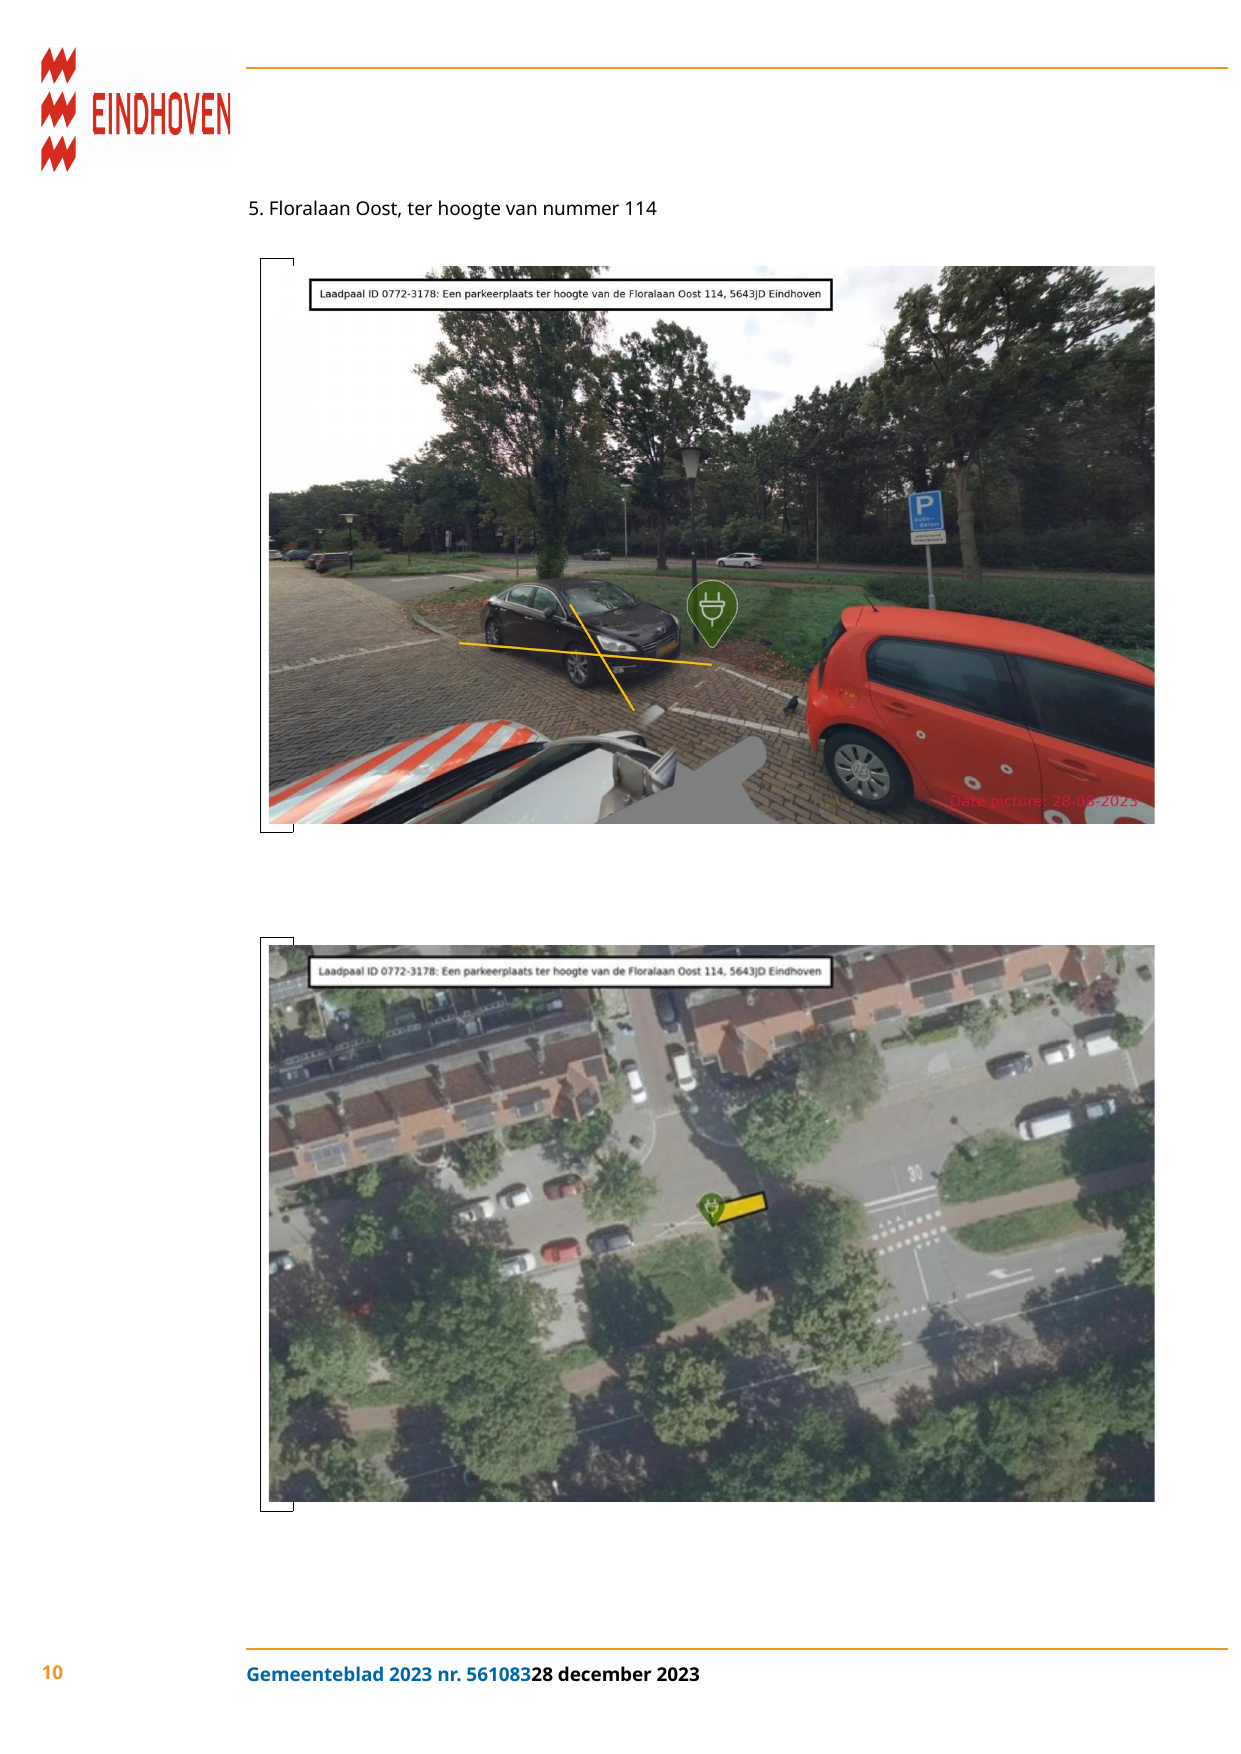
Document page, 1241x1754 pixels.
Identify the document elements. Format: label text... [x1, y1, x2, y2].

picture [268, 945, 1155, 1502]
text 5. Floralaan Oost, ter hoogte van nummer 114 [248, 196, 1152, 221]
picture [41, 47, 231, 172]
picture [268, 266, 1155, 824]
